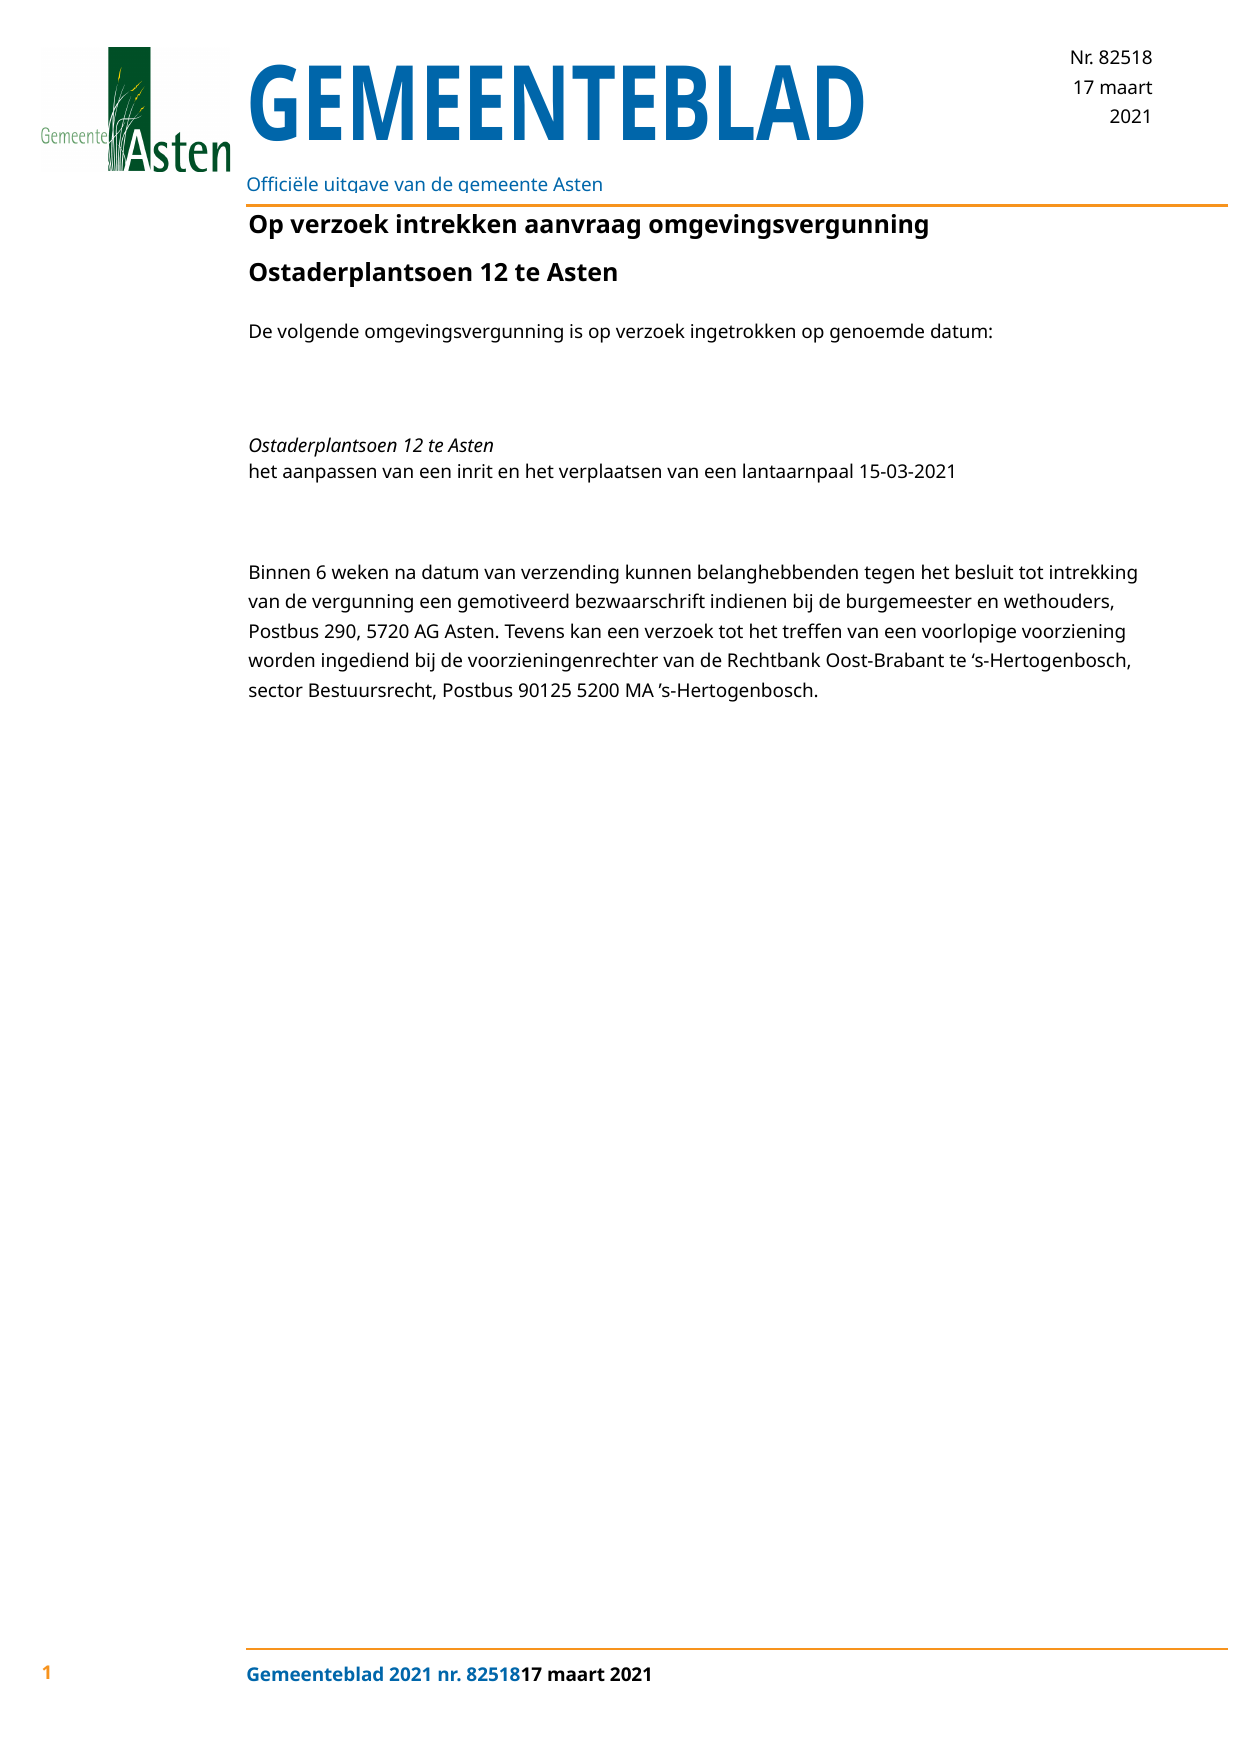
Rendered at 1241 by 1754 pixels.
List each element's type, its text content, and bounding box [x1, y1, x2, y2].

text het aanpassen van een inrit en het verplaatsen van een lantaarnpaal 15-03-2021 [248, 458, 1152, 484]
text Binnen 6 weken na datum van verzending kunnen belanghebbenden tegen het besluit tot intrekking van de vergunning een gemotiveerd bezwaarschrift indienen bij de burgemeester en wethouders, Postbus 290, 5720 AG Asten. Tevens kan een verzoek tot het treffen van een voorlopige voorziening worden ingediend bij de voorzieningenrechter van de Rechtbank Oost-Brabant te ‘s-Hertogenbosch, sector Bestuursrecht, Postbus 90125 5200 MA ’s-Hertogenbosch. [248, 559, 1152, 703]
text Ostaderplantsoen 12 te Asten [248, 432, 1152, 458]
picture [41, 47, 231, 172]
text Op verzoek intrekken aanvraag omgevingsvergunning Ostaderplantsoen 12 te Asten [248, 207, 1152, 288]
text De volgende omgevingsvergunning is op verzoek ingetrokken op genoemde datum: [248, 318, 1152, 344]
